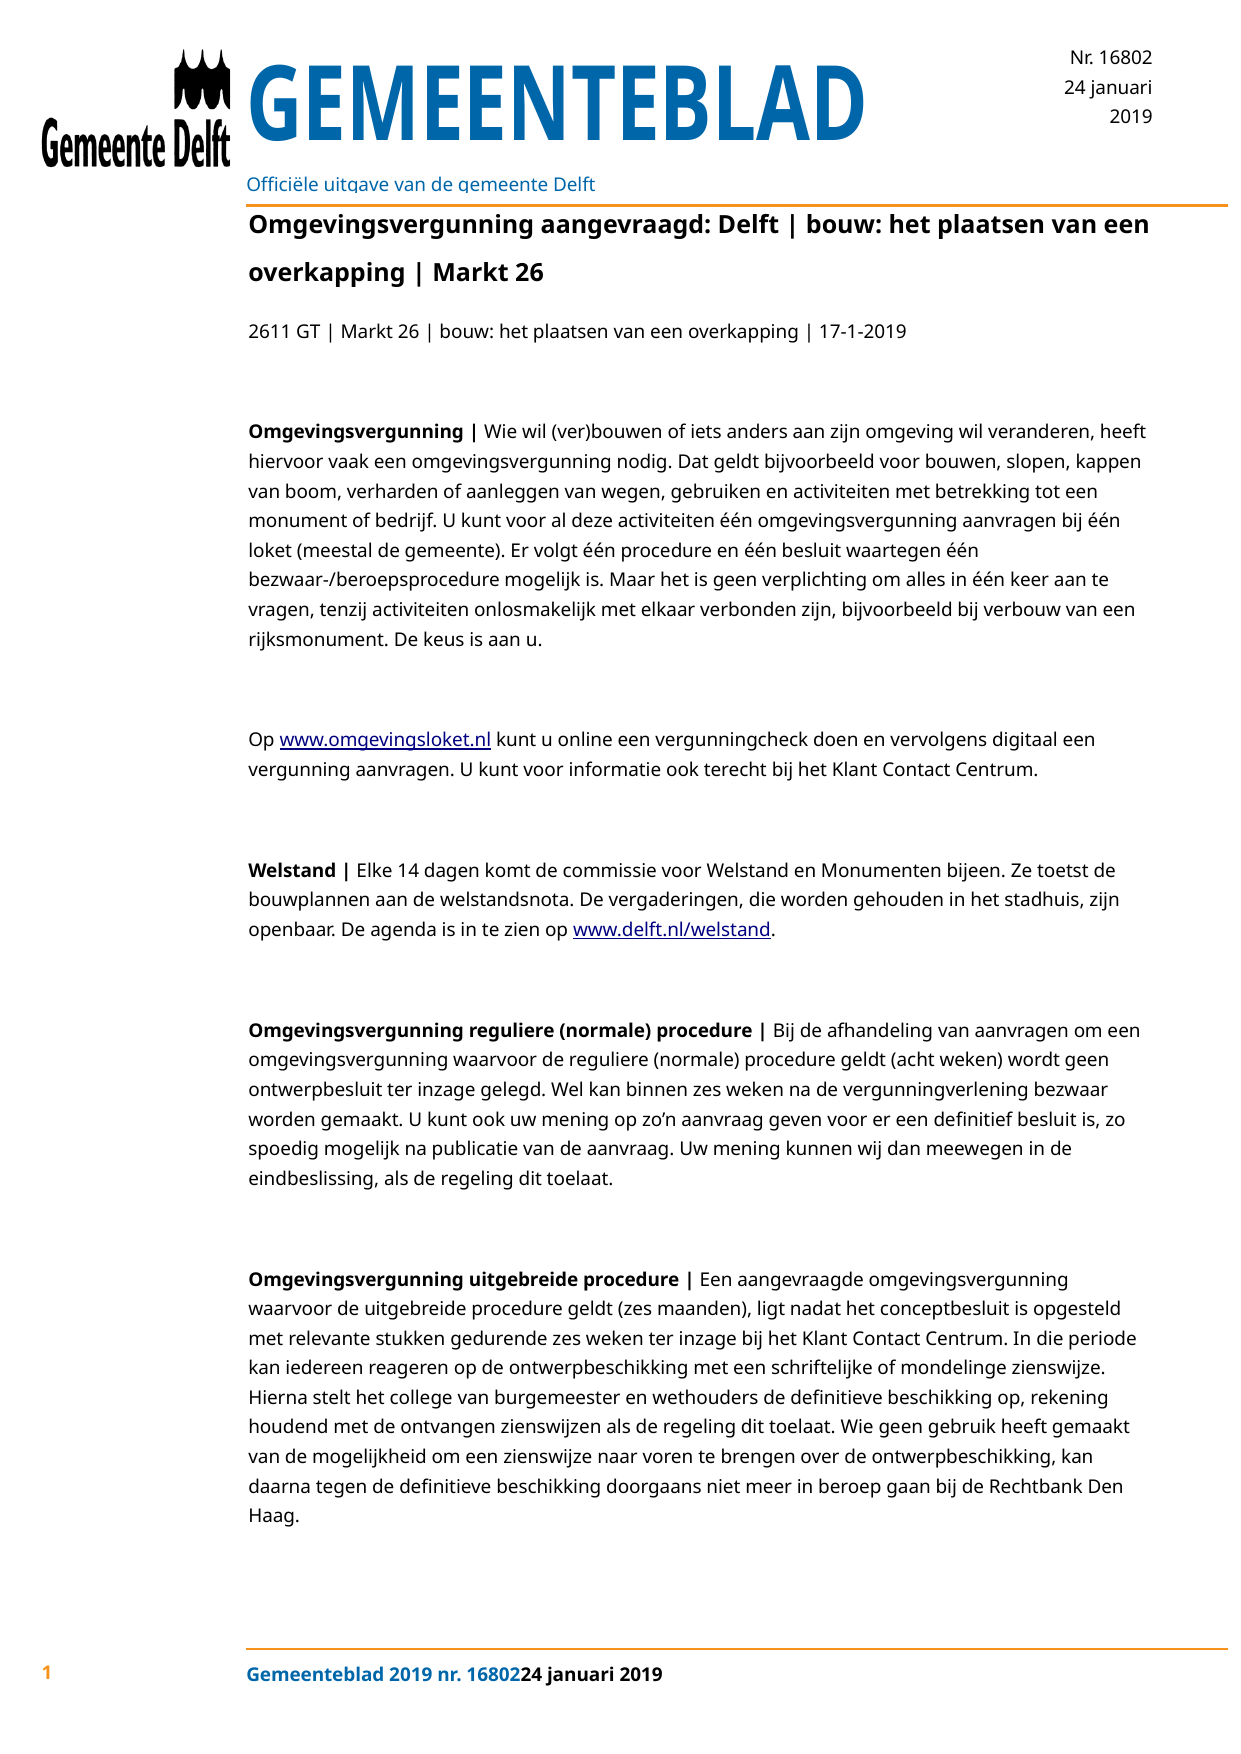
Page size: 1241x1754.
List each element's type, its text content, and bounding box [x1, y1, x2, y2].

text Omgevingsvergunning | Wie wil (ver)bouwen of iets anders aan zijn omgeving wil veranderen, heeft hiervoor vaak een omgevingsvergunning nodig. Dat geldt bijvoorbeeld voor bouwen, slopen, kappen van boom, verharden of aanleggen van wegen, gebruiken en activiteiten met betrekking tot een monument of bedrijf. U kunt voor al deze activiteiten één omgevingsvergunning aanvragen bij één loket (meestal de gemeente). Er volgt één procedure en één besluit waartegen één bezwaar-/beroepsprocedure mogelijk is. Maar het is geen verplichting om alles in één keer aan te vragen, tenzij activiteiten onlosmakelijk met elkaar verbonden zijn, bijvoorbeeld bij verbouw van een rijksmonument. De keus is aan u. [248, 419, 1152, 652]
picture [41, 47, 231, 172]
text Welstand | Elke 14 dagen komt de commissie voor Welstand en Monumenten bijeen. Ze toetst de bouwplannen aan de welstandsnota. De vergaderingen, die worden gehouden in het stadhuis, zijn openbaar. De agenda is in te zien op www.delft.nl/welstand. [248, 857, 1152, 942]
text Omgevingsvergunning reguliere (normale) procedure | Bij de afhandeling van aanvragen om een omgevingsvergunning waarvoor de reguliere (normale) procedure geldt (acht weken) wordt geen ontwerpbesluit ter inzage gelegd. Wel kan binnen zes weken na de vergunningverlening bezwaar worden gemaakt. U kunt ook uw mening op zo’n aanvraag geven voor er een definitief besluit is, zo spoedig mogelijk na publicatie van de aanvraag. Uw mening kunnen wij dan meewegen in de eindbeslissing, als de regeling dit toelaat. [248, 1017, 1152, 1191]
text Op www.omgevingsloket.nl kunt u online een vergunningcheck doen en vervolgens digitaal een vergunning aanvragen. U kunt voor informatie ook terecht bij het Klant Contact Centrum. [248, 727, 1152, 782]
text 2611 GT | Markt 26 | bouw: het plaatsen van een overkapping | 17-1-2019 [248, 318, 1152, 344]
text Omgevingsvergunning uitgebreide procedure | Een aangevraagde omgevingsvergunning waarvoor de uitgebreide procedure geldt (zes maanden), ligt nadat het conceptbesluit is opgesteld met relevante stukken gedurende zes weken ter inzage bij het Klant Contact Centrum. In die periode kan iedereen reageren op de ontwerpbeschikking met een schriftelijke of mondelinge zienswijze. Hierna stelt het college van burgemeester en wethouders de definitieve beschikking op, rekening houdend met de ontvangen zienswijzen als de regeling dit toelaat. Wie geen gebruik heeft gemaakt van de mogelijkheid om een zienswijze naar voren te brengen over de ontwerpbeschikking, kan daarna tegen de definitieve beschikking doorgaans niet meer in beroep gaan bij de Rechtbank Den Haag. [248, 1266, 1152, 1528]
text Omgevingsvergunning aangevraagd: Delft | bouw: het plaatsen van een overkapping | Markt 26 [248, 207, 1152, 288]
